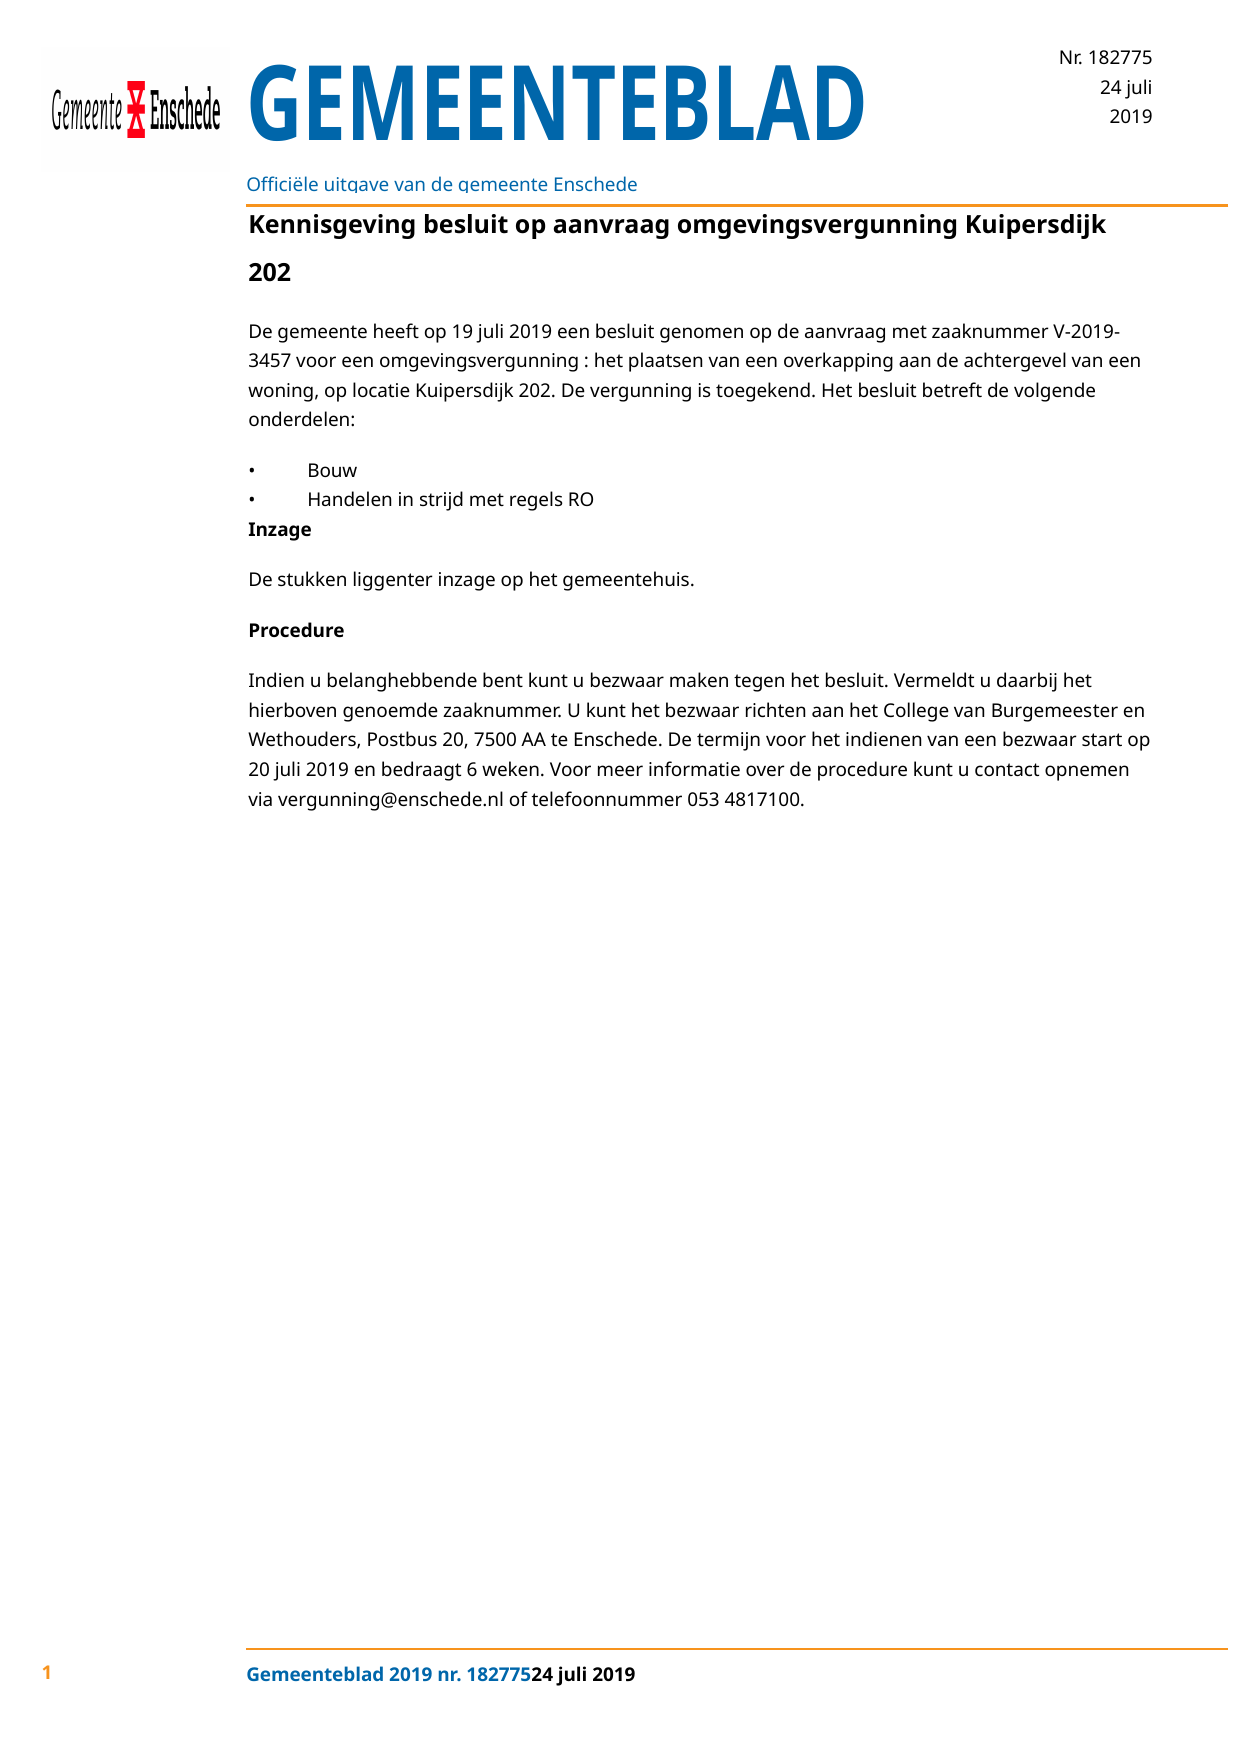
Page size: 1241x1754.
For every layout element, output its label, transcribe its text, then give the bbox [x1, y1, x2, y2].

picture [41, 47, 231, 172]
text De stukken liggenter inzage op het gemeentehuis. [248, 567, 1152, 592]
text Inzage [248, 516, 1152, 542]
list Handelen in strijd met regels RO [248, 487, 1152, 512]
list Bouw [248, 457, 1152, 483]
text De gemeente heeft op 19 juli 2019 een besluit genomen op de aanvraag met zaaknummer V-2019-3457 voor een omgevingsvergunning : het plaatsen van een overkapping aan de achtergevel van een woning, op locatie Kuipersdijk 202. De vergunning is toegekend. Het besluit betreft de volgende onderdelen: [248, 318, 1152, 432]
text Procedure [248, 617, 1152, 643]
text Indien u belanghebbende bent kunt u bezwaar maken tegen het besluit. Vermeldt u daarbij het hierboven genoemde zaaknummer. U kunt het bezwaar richten aan het College van Burgemees­ter en Wethouders, Postbus 20, 7500 AA te Enschede. De termijn voor het indienen van een bezwaar start op 20 juli 2019 en bedraagt 6 weken. Voor meer informatie over de procedure kunt u contact opnemen via vergunning@enschede.nl of telefoonnummer 053 4817100. [248, 667, 1152, 812]
text Kennisgeving besluit op aanvraag omgevingsvergunning Kuipersdijk 202 [248, 207, 1152, 288]
